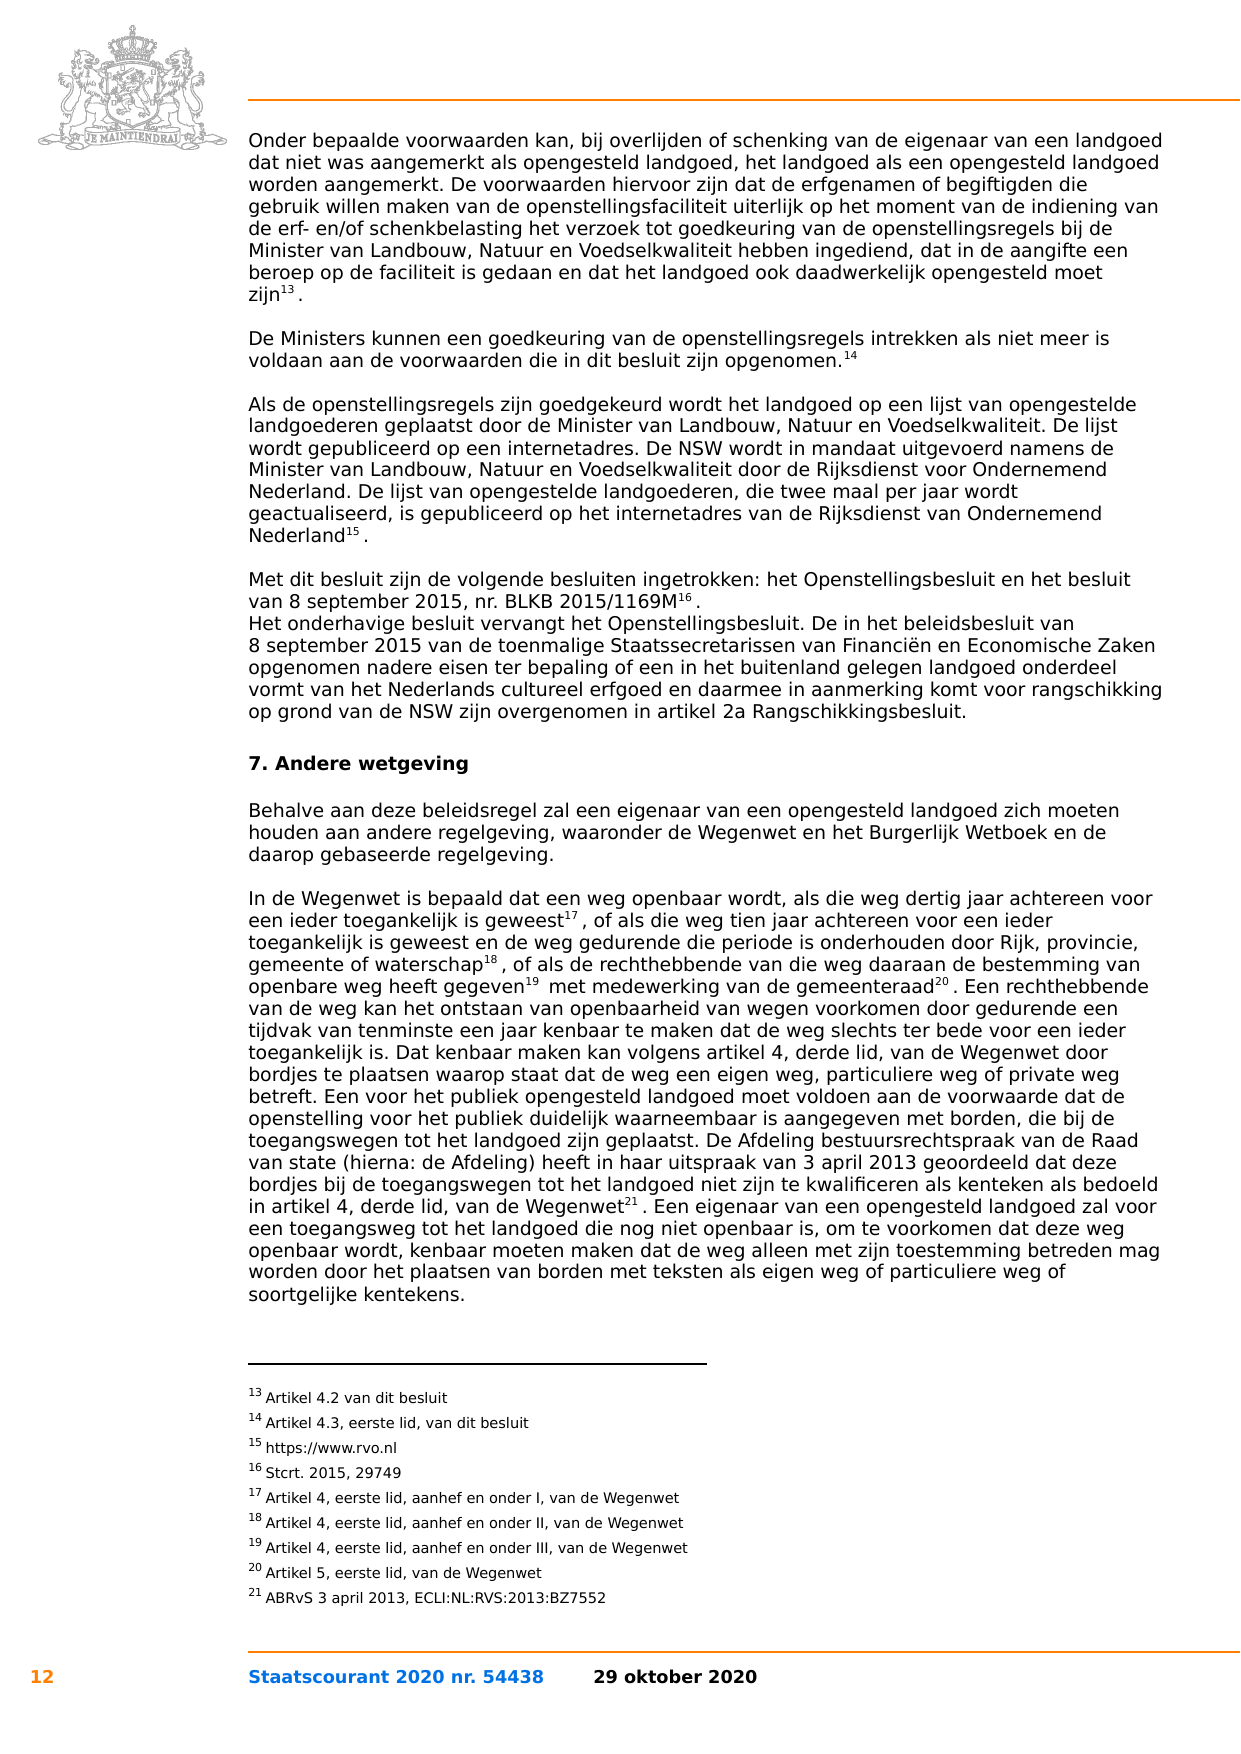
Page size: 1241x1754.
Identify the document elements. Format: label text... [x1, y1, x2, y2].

subtitle 7. Andere wetgeving [248, 753, 1163, 775]
text Met dit besluit zijn de volgende besluiten ingetrokken: het Openstellingsbesluit en het besluit van 8 september 2015, nr. BLKB 2015/1169M. [248, 569, 1163, 613]
text ABRvS 3 april 2013, ECLI:NL:RVS:2013:BZ7552 [248, 1586, 1163, 1608]
text Artikel 4, eerste lid, aanhef en onder I, van de Wegenwet [248, 1486, 1163, 1508]
text Behalve aan deze beleidsregel zal een eigenaar van een opengesteld landgoed zich moeten houden aan andere regelgeving, waaronder de Wegenwet en het Burgerlijk Wetboek en de daarop gebaseerde regelgeving. [248, 800, 1163, 866]
text Onder bepaalde voorwaarden kan, bij overlijden of schenking van de eigenaar van een landgoed dat niet was aangemerkt als opengesteld landgoed, het landgoed als een opengesteld landgoed worden aangemerkt. De voorwaarden hiervoor zijn dat de erfgenamen of begiftigden die gebruik willen maken van de openstellingsfaciliteit uiterlijk op het moment van de indiening van de erf- en/of schenkbelasting het verzoek tot goedkeuring van de openstellingsregels bij de Minister van Landbouw, Natuur en Voedselkwaliteit hebben ingediend, dat in de aangifte een beroep op de faciliteit is gedaan en dat het landgoed ook daadwerkelijk opengesteld moet zijn. [248, 130, 1163, 306]
text https://www.rvo.nl [248, 1436, 1163, 1458]
text Artikel 4.2 van dit besluit [248, 1386, 1163, 1408]
text Als de openstellingsregels zijn goedgekeurd wordt het landgoed op een lijst van opengestelde landgoederen geplaatst door de Minister van Landbouw, Natuur en Voedselkwaliteit. De lijst wordt gepubliceerd op een internetadres. De NSW wordt in mandaat uitgevoerd namens de Minister van Landbouw, Natuur en Voedselkwaliteit door de Rijksdienst voor Ondernemend Nederland. De lijst van opengestelde landgoederen, die twee maal per jaar wordt geactualiseerd, is gepubliceerd op het internetadres van de Rijksdienst van Ondernemend Nederland. [248, 393, 1163, 547]
text Stcrt. 2015, 29749 [248, 1461, 1163, 1483]
text In de Wegenwet is bepaald dat een weg openbaar wordt, als die weg dertig jaar achtereen voor een ieder toegankelijk is geweest, of als die weg tien jaar achtereen voor een ieder toegankelijk is geweest en de weg gedurende die periode is onderhouden door Rijk, provincie, gemeente of waterschap, of als de rechthebbende van die weg daaraan de bestemming van openbare weg heeft gegeven met medewerking van de gemeenteraad. Een rechthebbende van de weg kan het ontstaan van openbaarheid van wegen voorkomen door gedurende een tijdvak van tenminste een jaar kenbaar te maken dat de weg slechts ter bede voor een ieder toegankelijk is. Dat kenbaar maken kan volgens artikel 4, derde lid, van de Wegenwet door bordjes te plaatsen waarop staat dat de weg een eigen weg, particuliere weg of private weg betreft. Een voor het publiek opengesteld landgoed moet voldoen aan de voorwaarde dat de openstelling voor het publiek duidelijk waarneembaar is aangegeven met borden, die bij de toegangswegen tot het landgoed zijn geplaatst. De Afdeling bestuursrechtspraak van de Raad van state (hierna: de Afdeling) heeft in haar uitspraak van 3 april 2013 geoordeeld dat deze bordjes bij de toegangswegen tot het landgoed niet zijn te kwalificeren als kenteken als bedoeld in artikel 4, derde lid, van de Wegenwet. Een eigenaar van een opengesteld landgoed zal voor een toegangsweg tot het landgoed die nog niet openbaar is, om te voorkomen dat deze weg openbaar wordt, kenbaar moeten maken dat de weg alleen met zijn toestemming betreden mag worden door het plaatsen van borden met teksten als eigen weg of particuliere weg of soortgelijke kentekens. [248, 888, 1163, 1305]
text Artikel 4.3, eerste lid, van dit besluit [248, 1411, 1163, 1433]
picture [38, 25, 227, 150]
text Artikel 4, eerste lid, aanhef en onder II, van de Wegenwet [248, 1511, 1163, 1533]
text Artikel 5, eerste lid, van de Wegenwet [248, 1561, 1163, 1583]
text Artikel 4, eerste lid, aanhef en onder III, van de Wegenwet [248, 1536, 1163, 1558]
text De Ministers kunnen een goedkeuring van de openstellingsregels intrekken als niet meer is voldaan aan de voorwaarden die in dit besluit zijn opgenomen. [248, 328, 1163, 372]
text Het onderhavige besluit vervangt het Openstellingsbesluit. De in het beleidsbesluit van 8 september 2015 van de toenmalige Staatssecretarissen van Financiën en Economische Zaken opgenomen nadere eisen ter bepaling of een in het buitenland gelegen landgoed onderdeel vormt van het Nederlands cultureel erfgoed en daarmee in aanmerking komt voor rangschikking op grond van de NSW zijn overgenomen in artikel 2a Rangschikkingsbesluit. [248, 613, 1163, 723]
